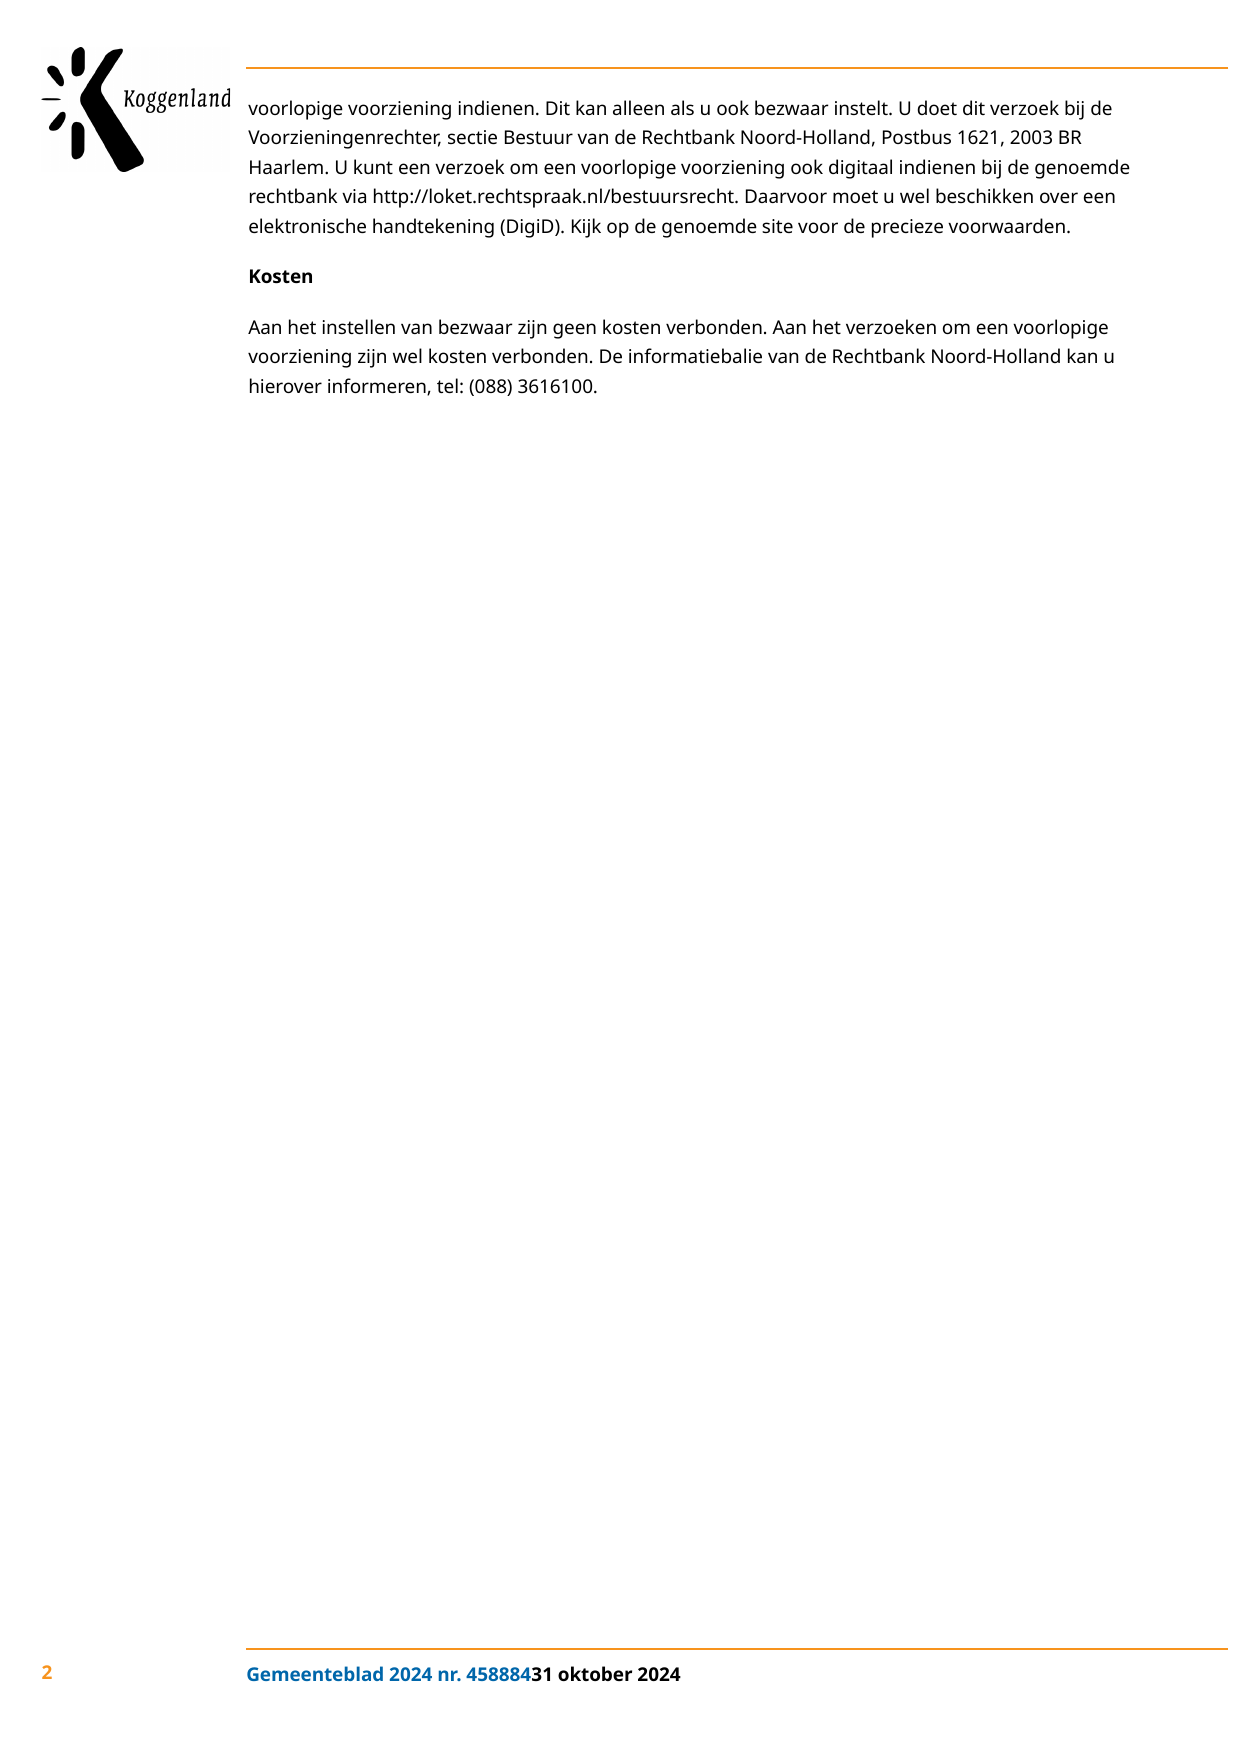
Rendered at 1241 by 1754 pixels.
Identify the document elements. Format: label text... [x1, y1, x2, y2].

text voorlopige voorziening indienen. Dit kan alleen als u ook bezwaar instelt. U doet dit verzoek bij de Voorzieningenrechter, sectie Bestuur van de Rechtbank Noord-Holland, Postbus 1621, 2003 BR Haarlem. U kunt een verzoek om een voorlopige voorziening ook digitaal indienen bij de genoemde rechtbank via http://loket.rechtspraak.nl/bestuursrecht. Daarvoor moet u wel beschikken over een elektronische handtekening (DigiD). Kijk op de genoemde site voor de precieze voorwaarden. [248, 95, 1152, 239]
picture [41, 47, 231, 172]
text Kosten [248, 263, 1152, 289]
text Aan het instellen van bezwaar zijn geen kosten verbonden. Aan het verzoeken om een voorlopige voorziening zijn wel kosten verbonden. De informatiebalie van de Rechtbank Noord-Holland kan u hierover informeren, tel: (088) 3616100. [248, 314, 1152, 399]
